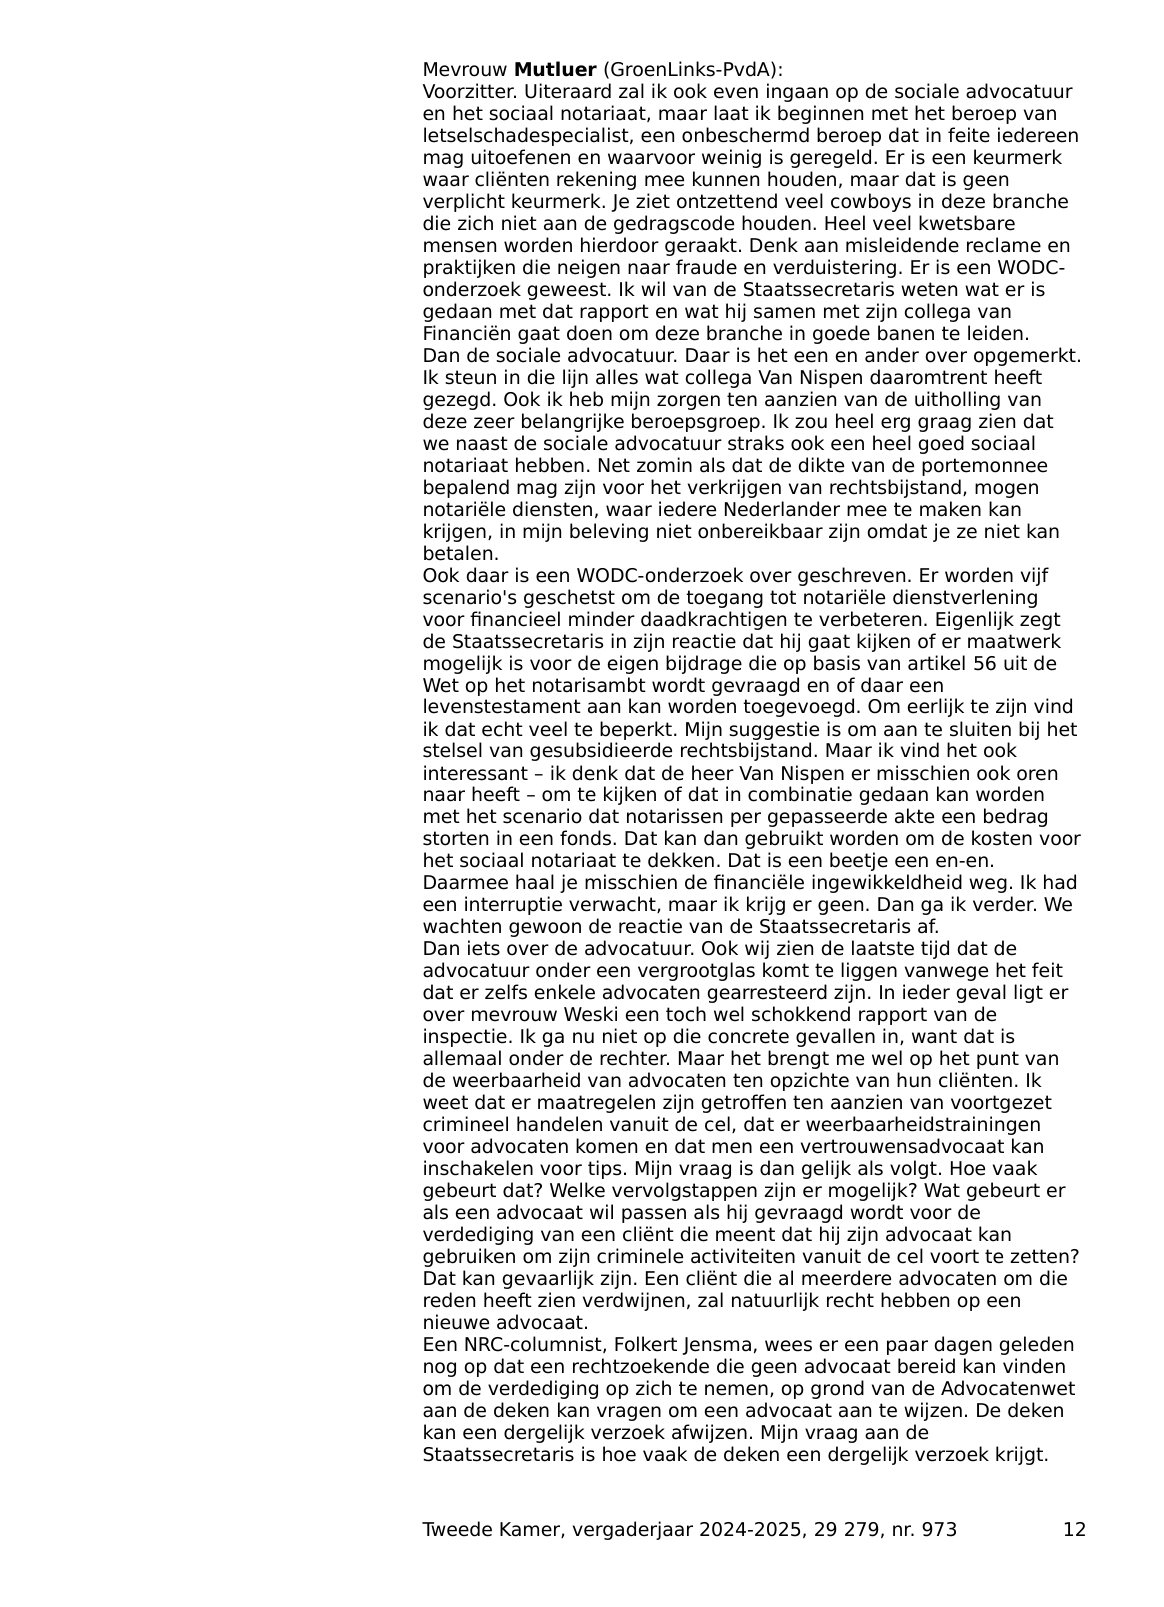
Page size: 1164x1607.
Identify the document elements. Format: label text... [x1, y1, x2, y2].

text Mevrouw Mutluer (GroenLinks-PvdA): [422, 59, 1087, 81]
text Ook daar is een WODC-onderzoek over geschreven. Er worden vijf scenario's geschetst om de toegang tot notariële dienstverlening voor financieel minder daadkrachtigen te verbeteren. Eigenlijk zegt de Staatssecretaris in zijn reactie dat hij gaat kijken of er maatwerk mogelijk is voor de eigen bijdrage die op basis van artikel 56 uit de Wet op het notarisambt wordt gevraagd en of daar een levenstestament aan kan worden toegevoegd. Om eerlijk te zijn vind ik dat echt veel te beperkt. Mijn suggestie is om aan te sluiten bij het stelsel van gesubsidieerde rechtsbijstand. Maar ik vind het ook interessant – ik denk dat de heer Van Nispen er misschien ook oren naar heeft – om te kijken of dat in combinatie gedaan kan worden met het scenario dat notarissen per gepasseerde akte een bedrag storten in een fonds. Dat kan dan gebruikt worden om de kosten voor het sociaal notariaat te dekken. Dat is een beetje een en-en. Daarmee haal je misschien de financiële ingewikkeldheid weg. Ik had een interruptie verwacht, maar ik krijg er geen. Dan ga ik verder. We wachten gewoon de reactie van de Staatssecretaris af. [422, 564, 1087, 938]
text Dan iets over de advocatuur. Ook wij zien de laatste tijd dat de advocatuur onder een vergrootglas komt te liggen vanwege het feit dat er zelfs enkele advocaten gearresteerd zijn. In ieder geval ligt er over mevrouw Weski een toch wel schokkend rapport van de inspectie. Ik ga nu niet op die concrete gevallen in, want dat is allemaal onder de rechter. Maar het brengt me wel op het punt van de weerbaarheid van advocaten ten opzichte van hun cliënten. Ik weet dat er maatregelen zijn getroffen ten aanzien van voortgezet crimineel handelen vanuit de cel, dat er weerbaarheidstrainingen voor advocaten komen en dat men een vertrouwensadvocaat kan inschakelen voor tips. Mijn vraag is dan gelijk als volgt. Hoe vaak gebeurt dat? Welke vervolgstappen zijn er mogelijk? Wat gebeurt er als een advocaat wil passen als hij gevraagd wordt voor de verdediging van een cliënt die meent dat hij zijn advocaat kan gebruiken om zijn criminele activiteiten vanuit de cel voort te zetten? Dat kan gevaarlijk zijn. Een cliënt die al meerdere advocaten om die reden heeft zien verdwijnen, zal natuurlijk recht hebben op een nieuwe advocaat. [422, 938, 1087, 1334]
text Voorzitter. Uiteraard zal ik ook even ingaan op de sociale advocatuur en het sociaal notariaat, maar laat ik beginnen met het beroep van letselschadespecialist, een onbeschermd beroep dat in feite iedereen mag uitoefenen en waarvoor weinig is geregeld. Er is een keurmerk waar cliënten rekening mee kunnen houden, maar dat is geen verplicht keurmerk. Je ziet ontzettend veel cowboys in deze branche die zich niet aan de gedragscode houden. Heel veel kwetsbare mensen worden hierdoor geraakt. Denk aan misleidende reclame en praktijken die neigen naar fraude en verduistering. Er is een WODC-onderzoek geweest. Ik wil van de Staatssecretaris weten wat er is gedaan met dat rapport en wat hij samen met zijn collega van Financiën gaat doen om deze branche in goede banen te leiden. [422, 81, 1087, 345]
text Een NRC-columnist, Folkert Jensma, wees er een paar dagen geleden nog op dat een rechtzoekende die geen advocaat bereid kan vinden om de verdediging op zich te nemen, op grond van de Advocatenwet aan de deken kan vragen om een advocaat aan te wijzen. De deken kan een dergelijk verzoek afwijzen. Mijn vraag aan de Staatssecretaris is hoe vaak de deken een dergelijk verzoek krijgt. [422, 1334, 1087, 1466]
text Dan de sociale advocatuur. Daar is het een en ander over opgemerkt. Ik steun in die lijn alles wat collega Van Nispen daaromtrent heeft gezegd. Ook ik heb mijn zorgen ten aanzien van de uitholling van deze zeer belangrijke beroepsgroep. Ik zou heel erg graag zien dat we naast de sociale advocatuur straks ook een heel goed sociaal notariaat hebben. Net zomin als dat de dikte van de portemonnee bepalend mag zijn voor het verkrijgen van rechtsbijstand, mogen notariële diensten, waar iedere Nederlander mee te maken kan krijgen, in mijn beleving niet onbereikbaar zijn omdat je ze niet kan betalen. [422, 345, 1087, 564]
